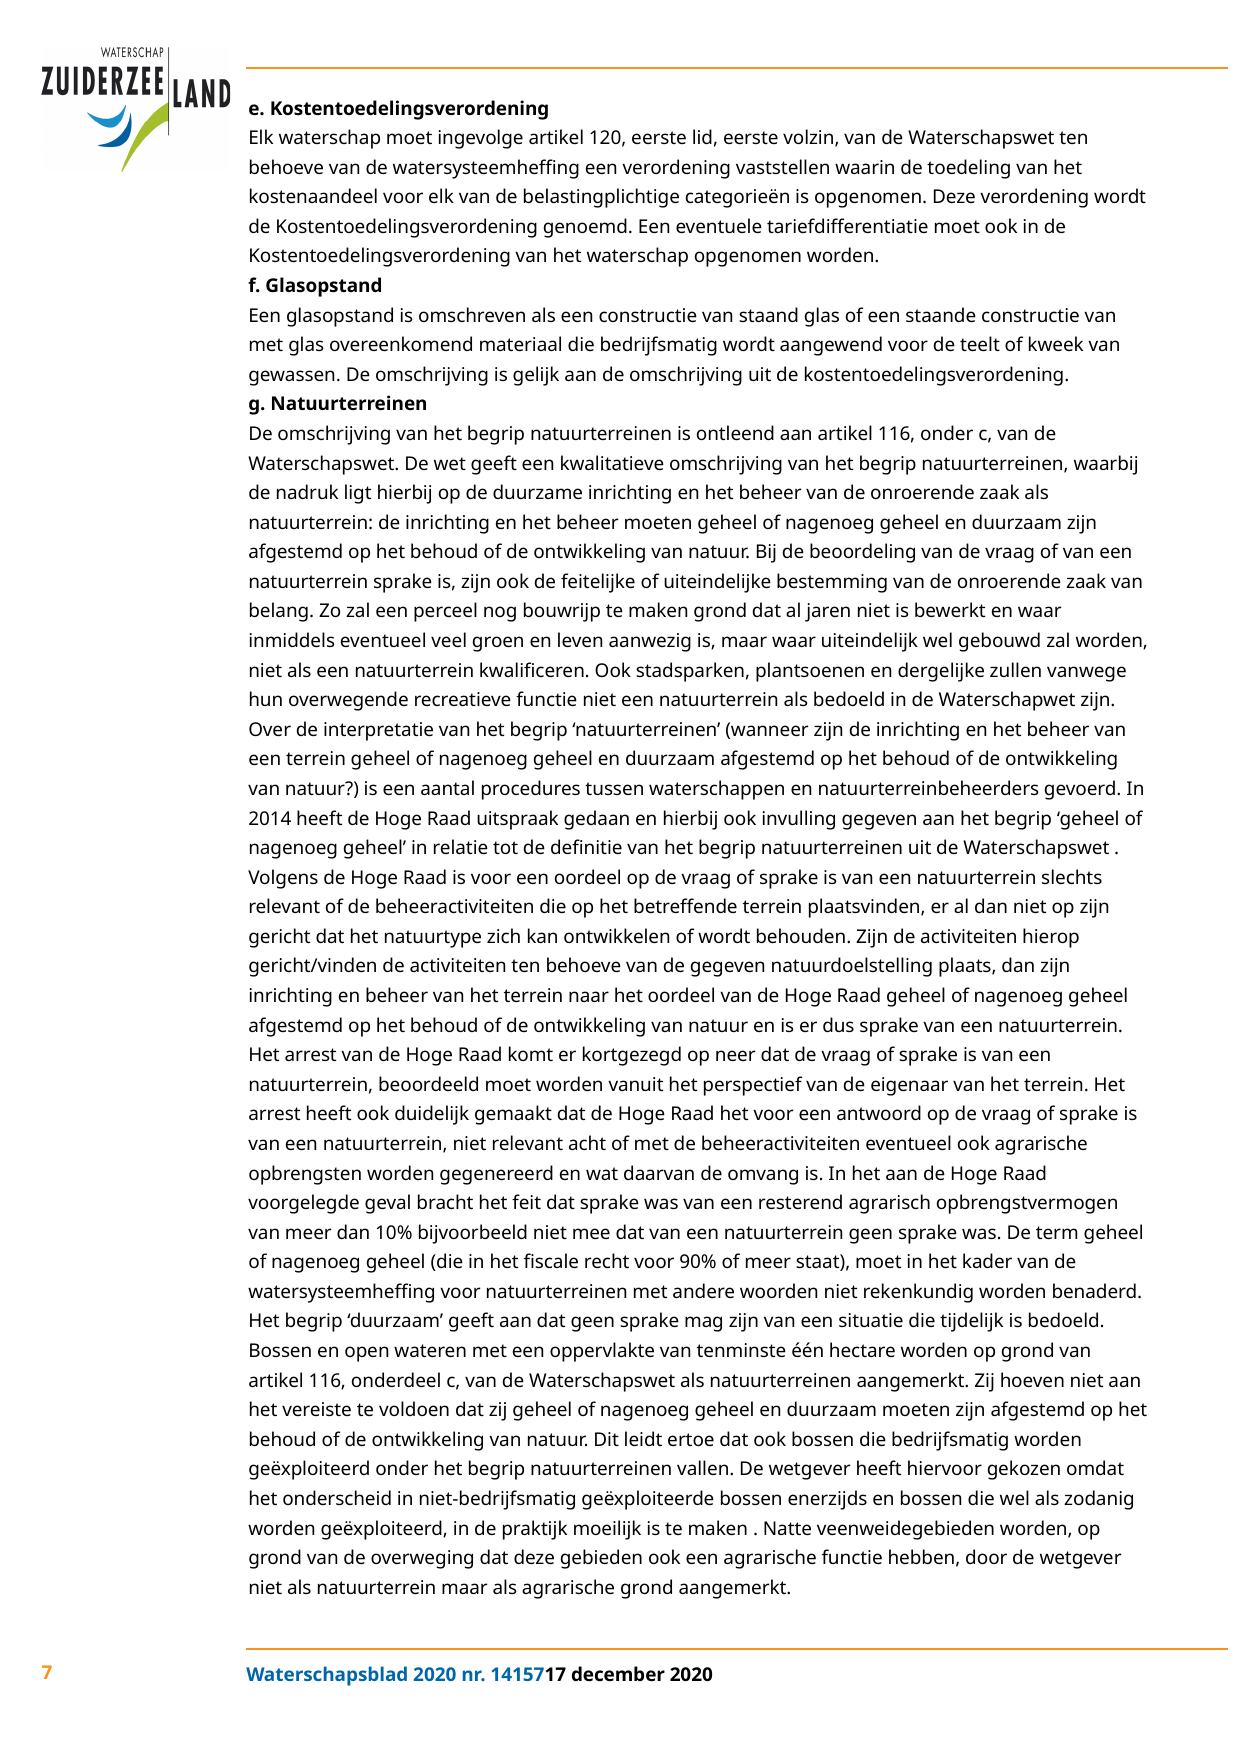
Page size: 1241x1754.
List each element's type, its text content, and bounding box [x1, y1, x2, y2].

picture [41, 47, 231, 172]
text f. Glasopstand [248, 272, 1152, 298]
text Elk waterschap moet ingevolge artikel 120, eerste lid, eerste volzin, van de Waterschapswet ten behoeve van de watersysteemheffing een verordening vaststellen waarin de toedeling van het kostenaandeel voor elk van de belastingplichtige categorieën is opgenomen. Deze verordening wordt de Kostentoedelingsverordening genoemd. Een eventuele tariefdifferentiatie moet ook in de Kostentoedelingsverordening van het waterschap opgenomen worden. [248, 124, 1152, 268]
text De omschrijving van het begrip natuurterreinen is ontleend aan artikel 116, onder c, van de Waterschapswet. De wet geeft een kwalitatieve omschrijving van het begrip natuurterreinen, waarbij de nadruk ligt hierbij op de duurzame inrichting en het beheer van de onroerende zaak als natuurterrein: de inrichting en het beheer moeten geheel of nagenoeg geheel en duurzaam zijn afgestemd op het behoud of de ontwikkeling van natuur. Bij de beoordeling van de vraag of van een natuurterrein sprake is, zijn ook de feitelijke of uiteindelijke bestemming van de onroerende zaak van belang. Zo zal een perceel nog bouwrijp te maken grond dat al jaren niet is bewerkt en waar inmiddels eventueel veel groen en leven aanwezig is, maar waar uiteindelijk wel gebouwd zal worden, niet als een natuurterrein kwalificeren. Ook stadsparken, plantsoenen en dergelijke zullen vanwege hun overwegende recreatieve functie niet een natuurterrein als bedoeld in de Waterschapwet zijn. [248, 420, 1152, 712]
text Het begrip ‘duurzaam’ geeft aan dat geen sprake mag zijn van een situatie die tijdelijk is bedoeld. [248, 1308, 1152, 1333]
text Over de interpretatie van het begrip ‘natuurterreinen’ (wanneer zijn de inrichting en het beheer van een terrein geheel of nagenoeg geheel en duurzaam afgestemd op het behoud of de ontwikkeling van natuur?) is een aantal procedures tussen waterschappen en natuurterreinbeheerders gevoerd. In 2014 heeft de Hoge Raad uitspraak gedaan en hierbij ook invulling gegeven aan het begrip ‘geheel of nagenoeg geheel’ in relatie tot de definitie van het begrip natuurterreinen uit de Waterschapswet . Volgens de Hoge Raad is voor een oordeel op de vraag of sprake is van een natuurterrein slechts relevant of de beheeractiviteiten die op het betreffende terrein plaatsvinden, er al dan niet op zijn gericht dat het natuurtype zich kan ontwikkelen of wordt behouden. Zijn de activiteiten hierop gericht/vinden de activiteiten ten behoeve van de gegeven natuurdoelstelling plaats, dan zijn inrichting en beheer van het terrein naar het oordeel van de Hoge Raad geheel of nagenoeg geheel afgestemd op het behoud of de ontwikkeling van natuur en is er dus sprake van een natuurterrein. Het arrest van de Hoge Raad komt er kortgezegd op neer dat de vraag of sprake is van een natuurterrein, beoordeeld moet worden vanuit het perspectief van de eigenaar van het terrein. Het arrest heeft ook duidelijk gemaakt dat de Hoge Raad het voor een antwoord op de vraag of sprake is van een natuurterrein, niet relevant acht of met de beheeractiviteiten eventueel ook agrarische opbrengsten worden gegenereerd en wat daarvan de omvang is. In het aan de Hoge Raad voorgelegde geval bracht het feit dat sprake was van een resterend agrarisch opbrengstvermogen van meer dan 10% bijvoorbeeld niet mee dat van een natuurterrein geen sprake was. De term geheel of nagenoeg geheel (die in het fiscale recht voor 90% of meer staat), moet in het kader van de watersysteemheffing voor natuurterreinen met andere woorden niet rekenkundig worden benaderd. [248, 716, 1152, 1304]
text g. Natuurterreinen [248, 391, 1152, 416]
text Bossen en open wateren met een oppervlakte van tenminste één hectare worden op grond van artikel 116, onderdeel c, van de Waterschapswet als natuurterreinen aangemerkt. Zij hoeven niet aan het vereiste te voldoen dat zij geheel of nagenoeg geheel en duurzaam moeten zijn afgestemd op het behoud of de ontwikkeling van natuur. Dit leidt ertoe dat ook bossen die bedrijfsmatig worden geëxploiteerd onder het begrip natuurterreinen vallen. De wetgever heeft hiervoor gekozen omdat het onderscheid in niet-bedrijfsmatig geëxploiteerde bossen enerzijds en bossen die wel als zodanig worden geëxploiteerd, in de praktijk moeilijk is te maken . Natte veenweidegebieden worden, op grond van de overweging dat deze gebieden ook een agrarische functie hebben, door de wetgever niet als natuurterrein maar als agrarische grond aangemerkt. [248, 1337, 1152, 1600]
text Een glasopstand is omschreven als een constructie van staand glas of een staande constructie van met glas overeenkomend materiaal die bedrijfsmatig wordt aangewend voor de teelt of kweek van gewassen. De omschrijving is gelijk aan de omschrijving uit de kostentoedelingsverordening. [248, 302, 1152, 387]
text e. Kostentoedelingsverordening [248, 95, 1152, 121]
